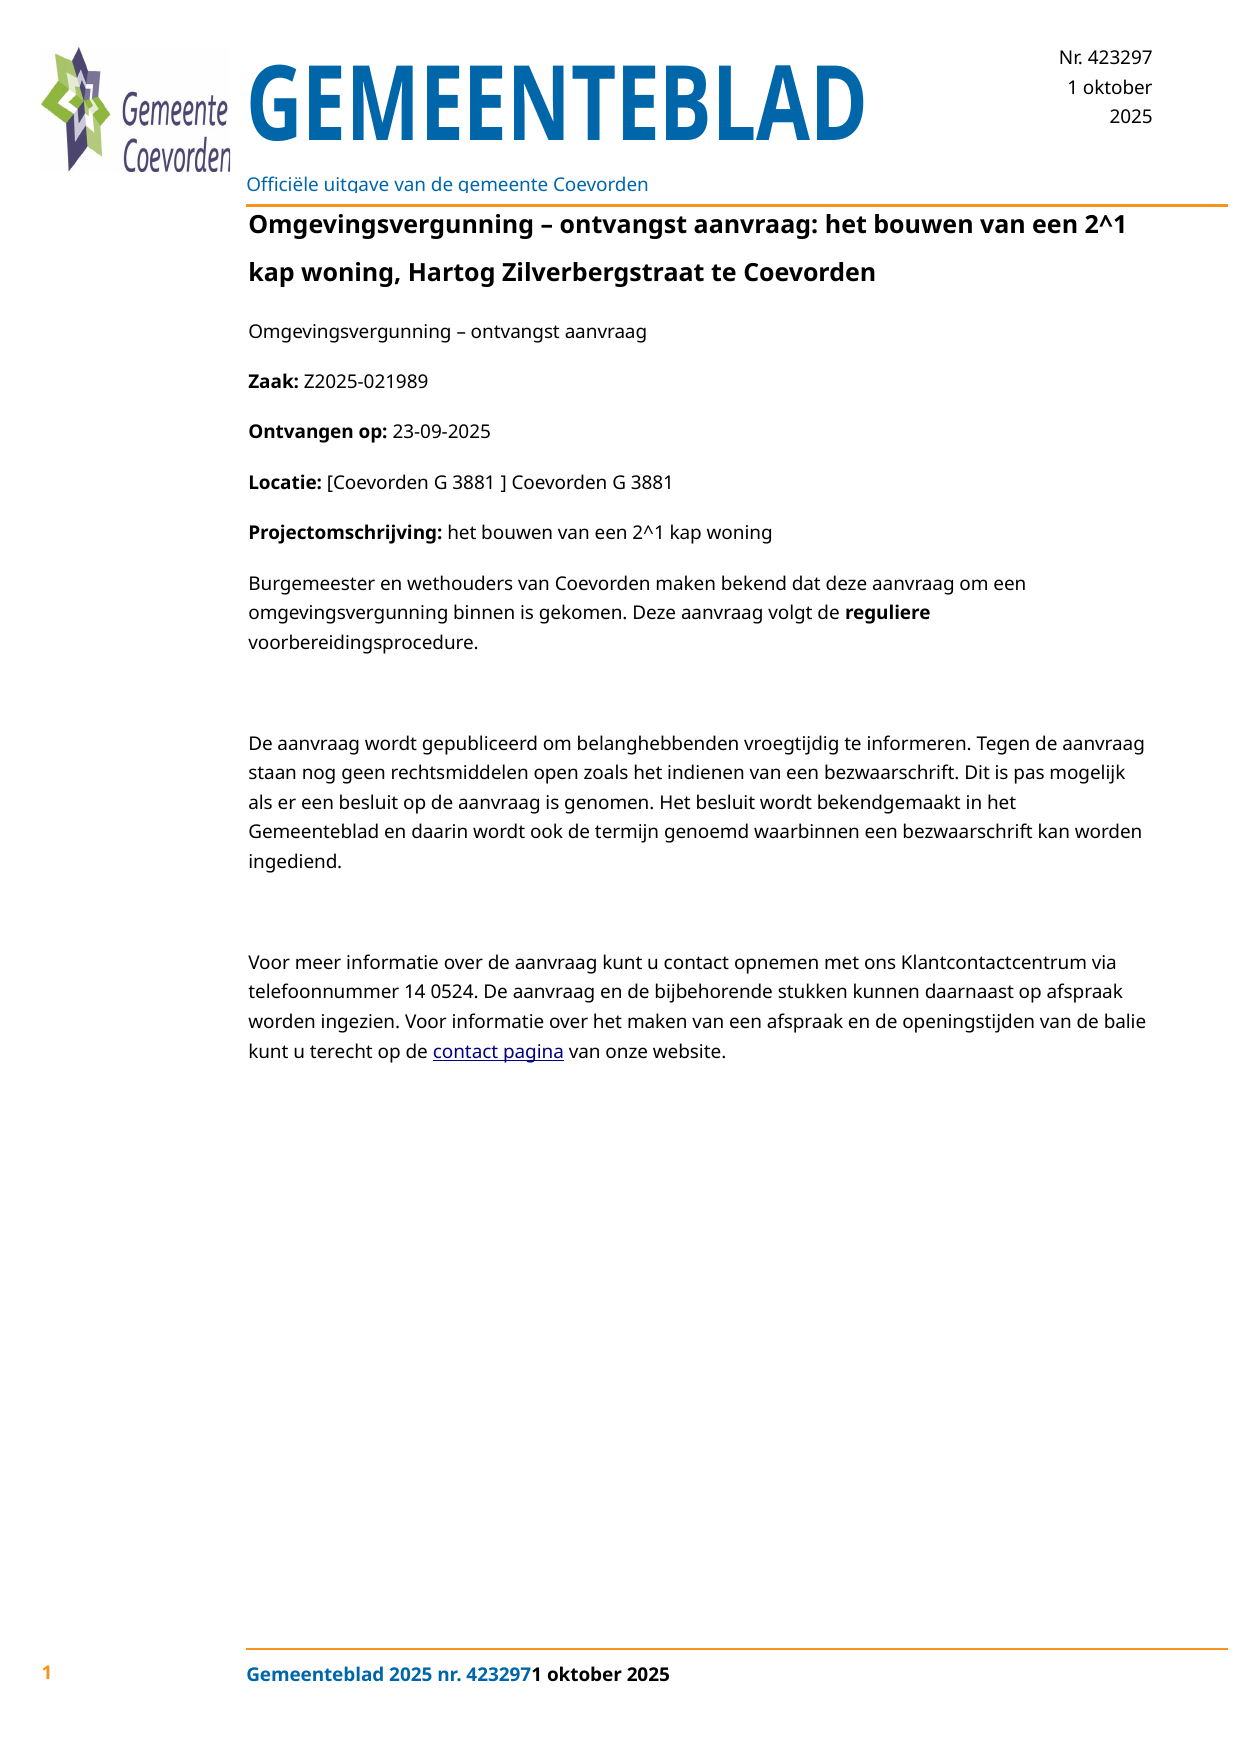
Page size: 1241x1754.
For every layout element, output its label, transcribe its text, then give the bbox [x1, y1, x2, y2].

text Projectomschrijving: het bouwen van een 2^1 kap woning [248, 519, 1152, 545]
text Locatie: [Coevorden G 3881 ] Coevorden G 3881 [248, 469, 1152, 495]
text Omgevingsvergunning – ontvangst aanvraag [248, 318, 1152, 344]
text Voor meer informatie over de aanvraag kunt u contact opnemen met ons Klantcontactcentrum via telefoonnummer 14 0524. De aanvraag en de bijbehorende stukken kunnen daarnaast op afspraak worden ingezien. Voor informatie over het maken van een afspraak en de openingstijden van de balie kunt u terecht op de contact pagina van onze website. [248, 949, 1152, 1064]
text Omgevingsvergunning – ontvangst aanvraag: het bouwen van een 2^1 kap woning, Hartog Zilverbergstraat te Coevorden [248, 207, 1152, 288]
picture [41, 47, 231, 172]
text Zaak: Z2025-021989 [248, 368, 1152, 394]
text De aanvraag wordt gepubliceerd om belanghebbenden vroegtijdig te informeren. Tegen de aanvraag staan nog geen rechtsmiddelen open zoals het indienen van een bezwaarschrift. Dit is pas mogelijk als er een besluit op de aanvraag is genomen. Het besluit wordt bekendgemaakt in het Gemeenteblad en daarin wordt ook de termijn genoemd waarbinnen een bezwaarschrift kan worden ingediend. [248, 730, 1152, 874]
text Ontvangen op: 23-09-2025 [248, 419, 1152, 444]
text Burgemeester en wethouders van Coevorden maken bekend dat deze aanvraag om een omgevingsvergunning binnen is gekomen. Deze aanvraag volgt de reguliere voorbereidingsprocedure. [248, 570, 1152, 655]
